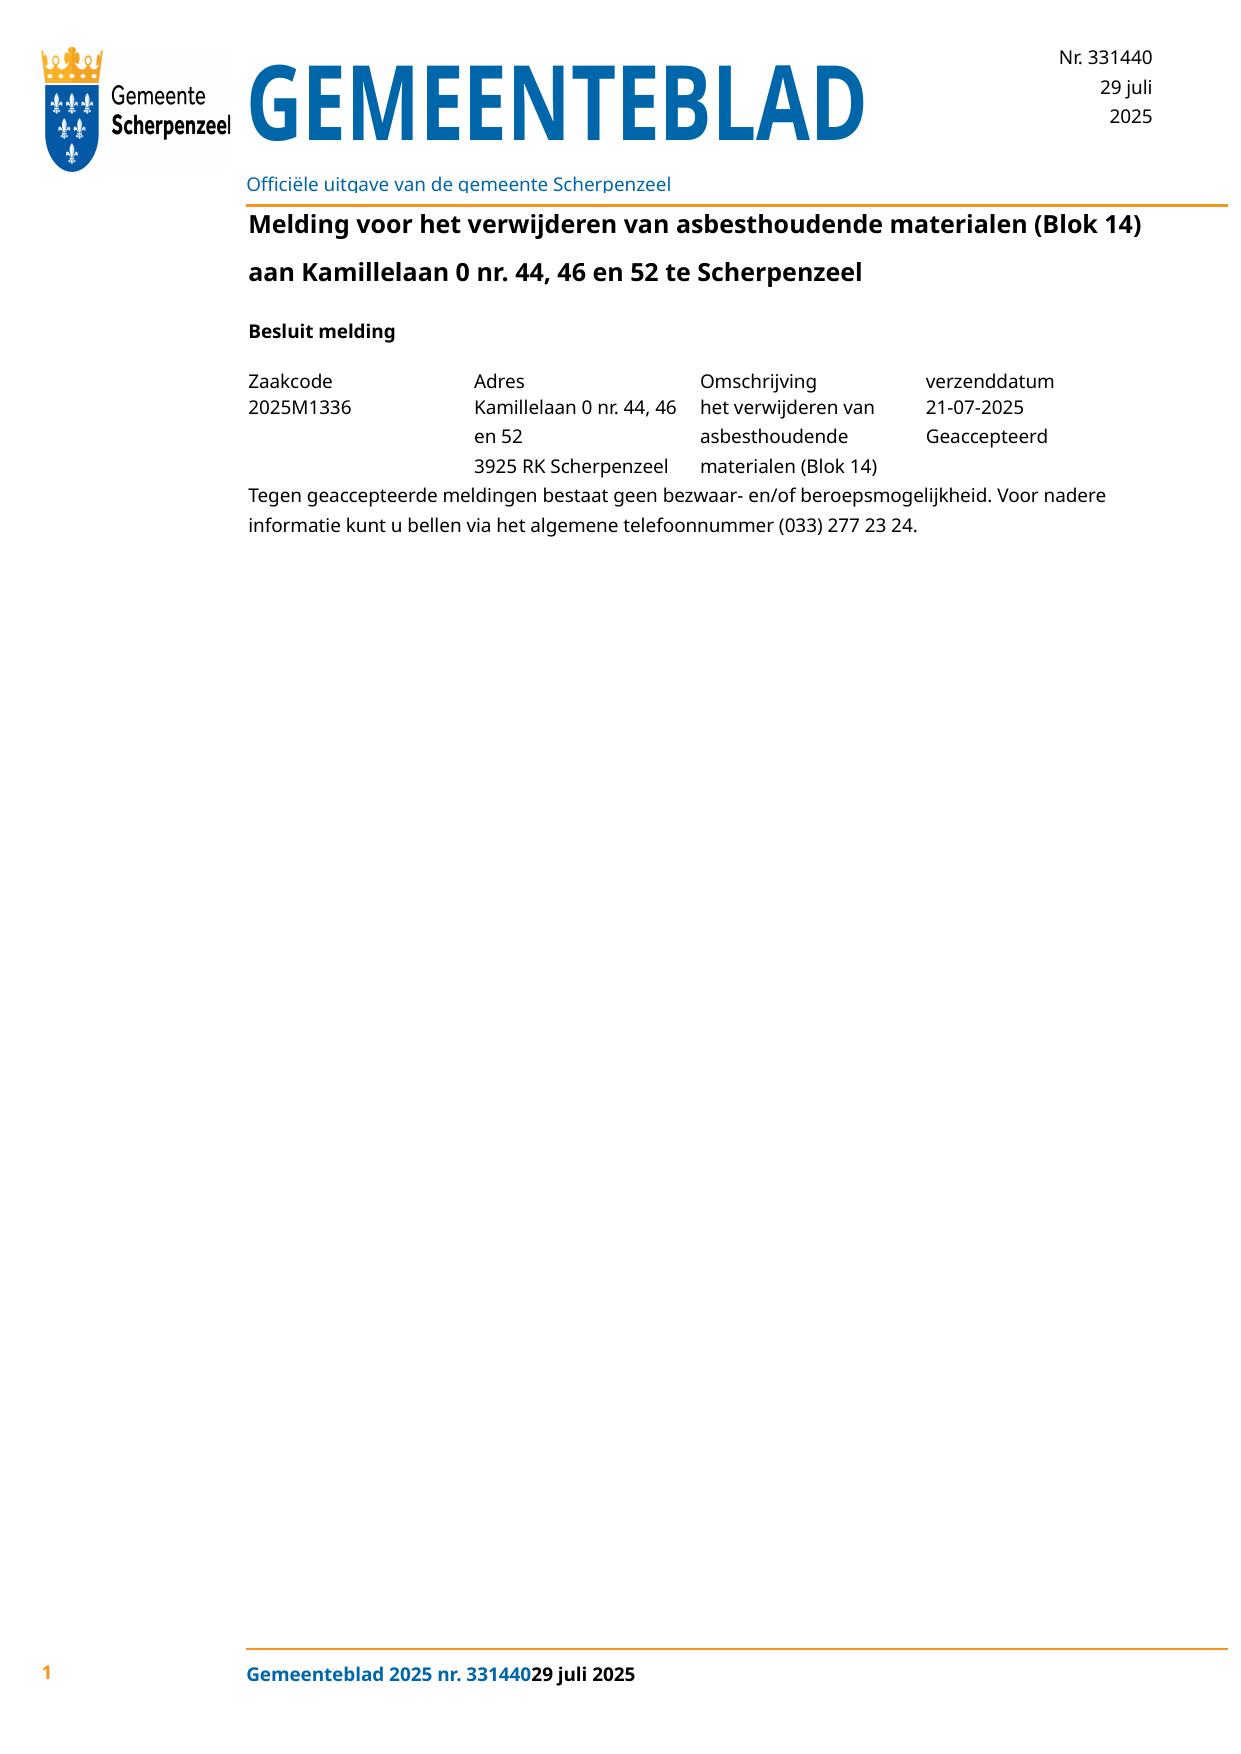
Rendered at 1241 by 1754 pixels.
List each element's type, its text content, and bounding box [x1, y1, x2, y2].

text Besluit melding [248, 318, 1152, 344]
table_header verzenddatum [926, 369, 1152, 394]
table_header Omschrijving [700, 369, 926, 394]
text Tegen geaccepteerde meldingen bestaat geen bezwaar- en/of beroepsmogelijkheid. Voor nadere informatie kunt u bellen via het algemene telefoonnummer (033) 277 23 24. [248, 482, 1152, 538]
table_header Adres [474, 369, 700, 394]
table_header Zaakcode [248, 369, 474, 394]
table_cell 2025M1336 [248, 394, 474, 479]
picture [41, 47, 231, 172]
table_cell Kamillelaan 0 nr. 44, 46 en 52 3925 RK Scherpenzeel [474, 394, 700, 479]
table_cell 21-07-2025 Geaccepteerd [926, 394, 1152, 479]
table_cell het verwijderen van asbesthoudende materialen (Blok 14) [700, 394, 926, 479]
text Melding voor het verwijderen van asbesthoudende materialen (Blok 14) aan Kamillelaan 0 nr. 44, 46 en 52 te Scherpenzeel [248, 207, 1152, 288]
